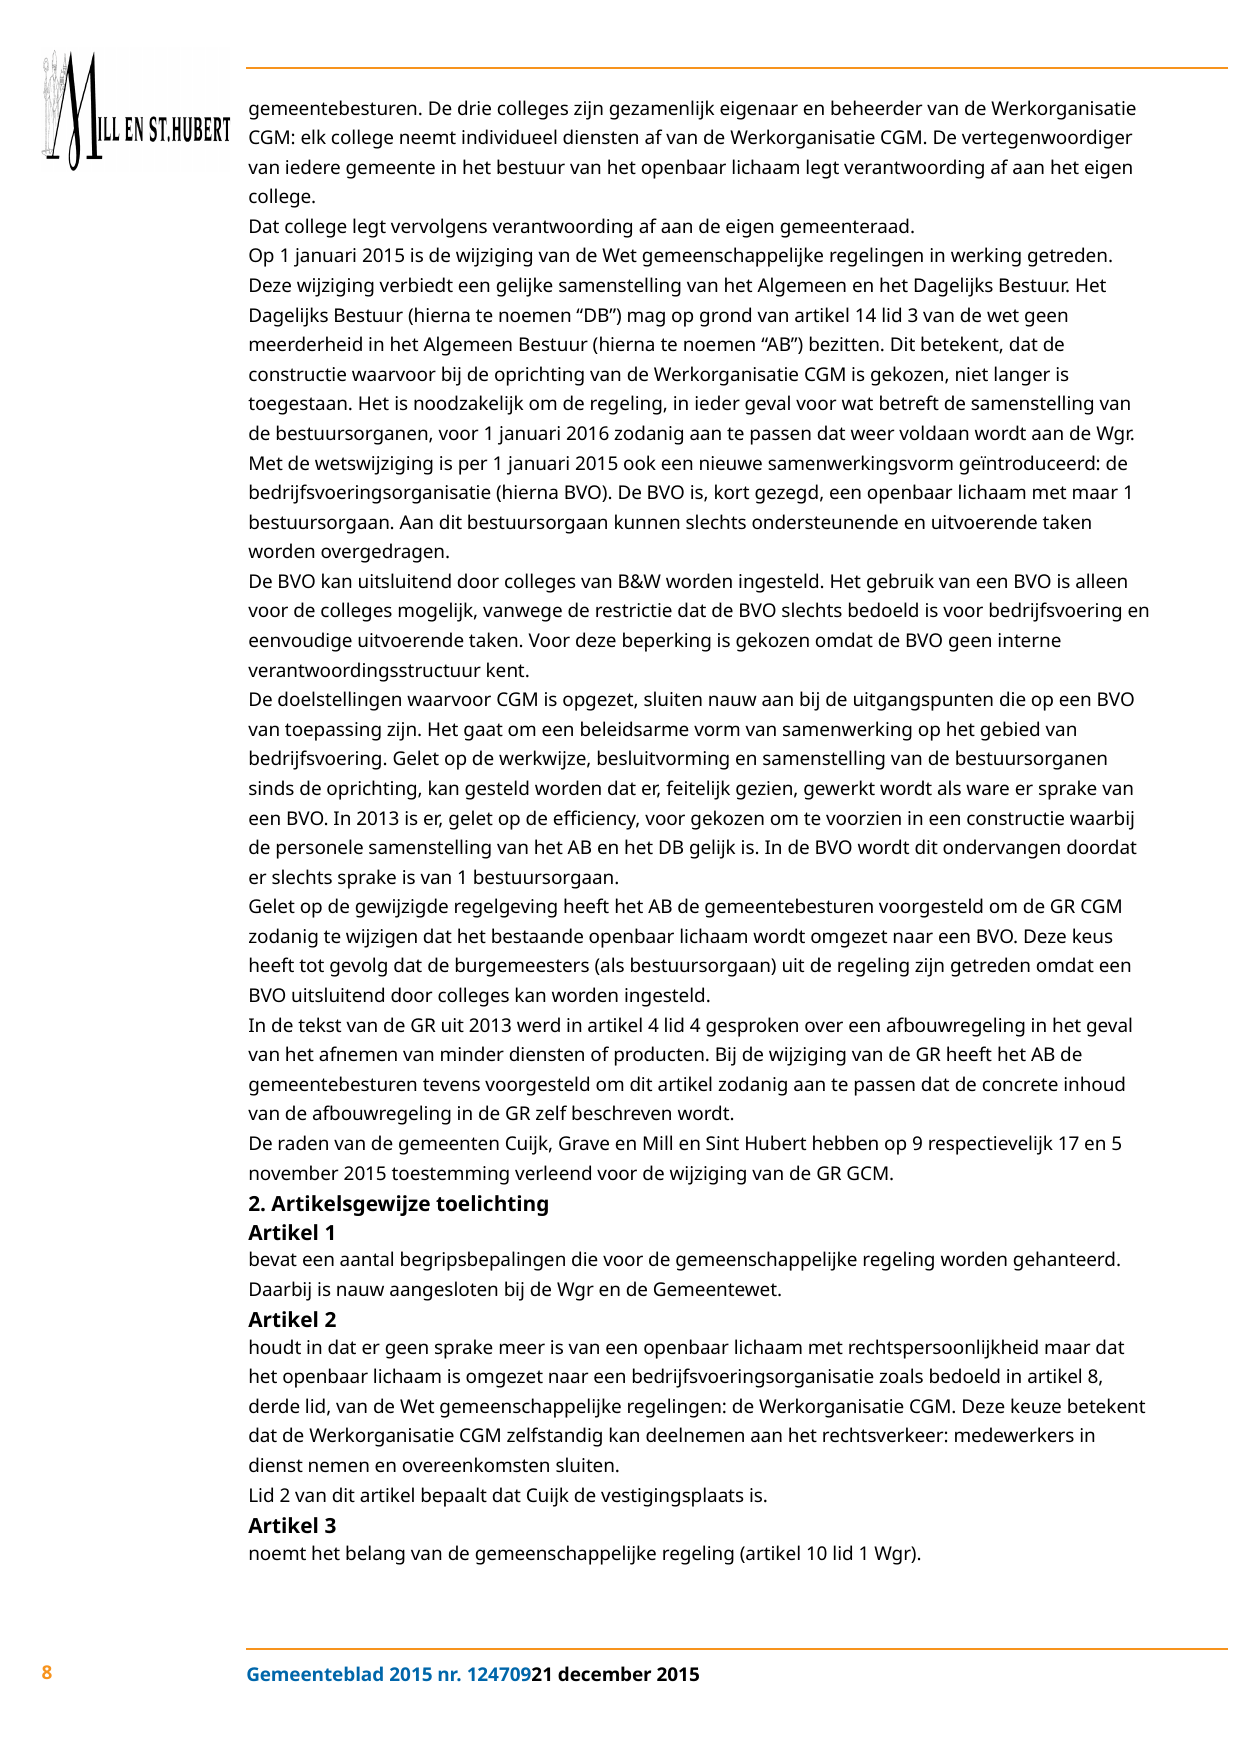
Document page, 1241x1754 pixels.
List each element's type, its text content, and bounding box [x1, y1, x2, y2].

text Artikel 2 [248, 1305, 1152, 1334]
text Artikel 1 [248, 1218, 1152, 1246]
text Gelet op de gewijzigde regelgeving heeft het AB de gemeentebesturen voorgesteld om de GR CGM zodanig te wijzigen dat het bestaande openbaar lichaam wordt omgezet naar een BVO. Deze keus heeft tot gevolg dat de burgemeesters (als bestuursorgaan) uit de regeling zijn getreden omdat een BVO uitsluitend door colleges kan worden ingesteld. [248, 893, 1152, 1008]
text noemt het belang van de gemeenschappelijke regeling (artikel 10 lid 1 Wgr). [248, 1540, 1152, 1566]
text In de tekst van de GR uit 2013 werd in artikel 4 lid 4 gesproken over een afbouwregeling in het geval van het afnemen van minder diensten of producten. Bij de wijziging van de GR heeft het AB de gemeentebesturen tevens voorgesteld om dit artikel zodanig aan te passen dat de concrete inhoud van de afbouwregeling in de GR zelf beschreven wordt. [248, 1012, 1152, 1126]
text Artikel 3 [248, 1511, 1152, 1540]
text De BVO kan uitsluitend door colleges van B&W worden ingesteld. Het gebruik van een BVO is alleen voor de colleges mogelijk, vanwege de restrictie dat de BVO slechts bedoeld is voor bedrijfsvoering en eenvoudige uitvoerende taken. Voor deze beperking is gekozen omdat de BVO geen interne verantwoordingsstructuur kent. [248, 568, 1152, 683]
text Dat college legt vervolgens verantwoording af aan de eigen gemeenteraad. [248, 213, 1152, 239]
text De doelstellingen waarvoor CGM is opgezet, sluiten nauw aan bij de uitgangspunten die op een BVO van toepassing zijn. Het gaat om een beleidsarme vorm van samenwerking op het gebied van bedrijfsvoering. Gelet op de werkwijze, besluitvorming en samenstelling van de bestuursorganen sinds de oprichting, kan gesteld worden dat er, feitelijk gezien, gewerkt wordt als ware er sprake van een BVO. In 2013 is er, gelet op de efficiency, voor gekozen om te voorzien in een constructie waarbij de personele samenstelling van het AB en het DB gelijk is. In de BVO wordt dit ondervangen doordat er slechts sprake is van 1 bestuursorgaan. [248, 686, 1152, 890]
text Met de wetswijziging is per 1 januari 2015 ook een nieuwe samenwerkingsvorm geïntroduceerd: de bedrijfsvoeringsorganisatie (hierna BVO). De BVO is, kort gezegd, een openbaar lichaam met maar 1 bestuursorgaan. Aan dit bestuursorgaan kunnen slechts ondersteunende en uitvoerende taken worden overgedragen. [248, 450, 1152, 564]
text De raden van de gemeenten Cuijk, Grave en Mill en Sint Hubert hebben op 9 respectievelijk 17 en 5 november 2015 toestemming verleend voor de wijziging van de GR GCM. [248, 1130, 1152, 1186]
text gemeentebesturen. De drie colleges zijn gezamenlijk eigenaar en beheerder van de Werkorganisatie CGM: elk college neemt individueel diensten af van de Werkorganisatie CGM. De vertegenwoordiger van iedere gemeente in het bestuur van het openbaar lichaam legt verantwoording af aan het eigen college. [248, 95, 1152, 209]
text 2. Artikelsgewijze toelichting [248, 1189, 1152, 1218]
text Op 1 januari 2015 is de wijziging van de Wet gemeenschappelijke regelingen in werking getreden. Deze wijziging verbiedt een gelijke samenstelling van het Algemeen en het Dagelijks Bestuur. Het Dagelijks Bestuur (hierna te noemen “DB”) mag op grond van artikel 14 lid 3 van de wet geen meerderheid in het Algemeen Bestuur (hierna te noemen “AB”) bezitten. Dit betekent, dat de constructie waarvoor bij de oprichting van de Werkorganisatie CGM is gekozen, niet langer is toegestaan. Het is noodzakelijk om de regeling, in ieder geval voor wat betreft de samenstelling van de bestuursorganen, voor 1 januari 2016 zodanig aan te passen dat weer voldaan wordt aan de Wgr. [248, 243, 1152, 446]
text houdt in dat er geen sprake meer is van een openbaar lichaam met rechtspersoonlijkheid maar dat het openbaar lichaam is omgezet naar een bedrijfsvoeringsorganisatie zoals bedoeld in artikel 8, derde lid, van de Wet gemeenschappelijke regelingen: de Werkorganisatie CGM. Deze keuze betekent dat de Werkorganisatie CGM zelfstandig kan deelnemen aan het rechtsverkeer: medewerkers in dienst nemen en overeenkomsten sluiten. [248, 1334, 1152, 1478]
picture [41, 47, 231, 172]
text Lid 2 van dit artikel bepaalt dat Cuijk de vestigingsplaats is. [248, 1482, 1152, 1507]
text bevat een aantal begripsbepalingen die voor de gemeenschappelijke regeling worden gehanteerd. Daarbij is nauw aangesloten bij de Wgr en de Gemeentewet. [248, 1246, 1152, 1302]
